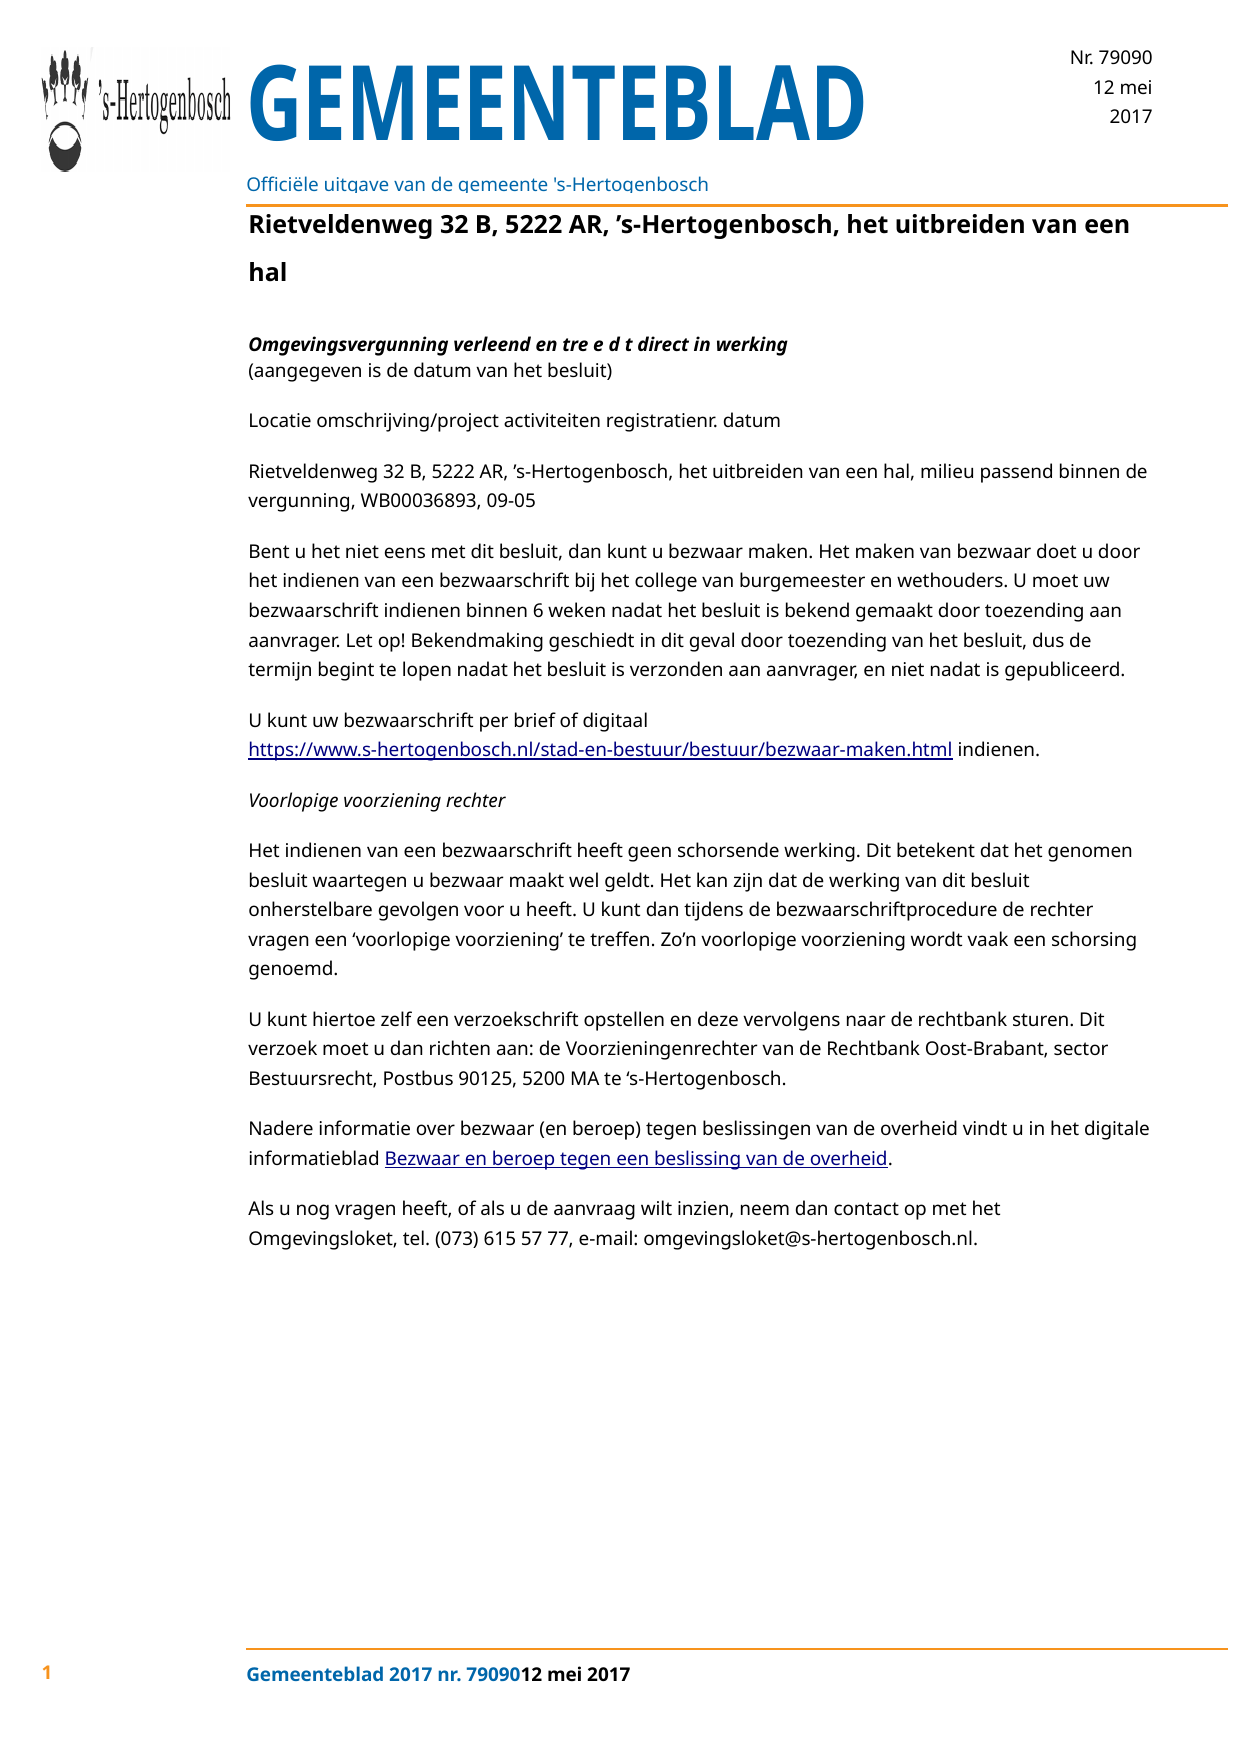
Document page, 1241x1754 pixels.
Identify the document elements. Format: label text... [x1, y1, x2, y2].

text U kunt uw bezwaarschrift per brief of digitaal https://www.s-hertogenbosch.nl/stad-en-bestuur/bestuur/bezwaar-maken.html indienen. [248, 707, 1152, 762]
text Bent u het niet eens met dit besluit, dan kunt u bezwaar maken. Het maken van bezwaar doet u door het indienen van een bezwaarschrift bij het college van burgemeester en wethouders. U moet uw bezwaarschrift indienen binnen 6 weken nadat het besluit is bekend gemaakt door toezending aan aanvrager. Let op! Bekendmaking geschiedt in dit geval door toezending van het besluit, dus de termijn begint te lopen nadat het besluit is verzonden aan aanvrager, en niet nadat is gepubliceerd. [248, 538, 1152, 682]
text U kunt hiertoe zelf een verzoekschrift opstellen en deze vervolgens naar de rechtbank sturen. Dit verzoek moet u dan richten aan: de Voorzieningenrechter van de Rechtbank Oost-Brabant, sector Bestuursrecht, Postbus 90125, 5200 MA te ‘s-Hertogenbosch. [248, 1006, 1152, 1091]
text Rietveldenweg 32 B, 5222 AR, ’s-Hertogenbosch, het uitbreiden van een hal, milieu passend binnen de vergunning, WB00036893, 09-05 [248, 458, 1152, 513]
text Omgevingsvergunning verleend en tre e d t direct in werking [248, 331, 1152, 357]
text Het indienen van een bezwaarschrift heeft geen schorsende werking. Dit betekent dat het genomen besluit waartegen u bezwaar maakt wel geldt. Het kan zijn dat de werking van dit besluit onherstelbare gevolgen voor u heeft. U kunt dan tijdens de bezwaarschriftprocedure de rechter vragen een ‘voorlopige voorziening’ te treffen. Zo’n voorlopige voorziening wordt vaak een schorsing genoemd. [248, 837, 1152, 981]
picture [41, 47, 231, 172]
text Rietveldenweg 32 B, 5222 AR, ’s-Hertogenbosch, het uitbreiden van een hal [248, 207, 1152, 288]
text Als u nog vragen heeft, of als u de aanvraag wilt inzien, neem dan contact op met het Omgevingsloket, tel. (073) 615 57 77, e-mail: omgevingsloket@s-hertogenbosch.nl. [248, 1196, 1152, 1251]
text Nadere informatie over bezwaar (en beroep) tegen beslissingen van de overheid vindt u in het digitale informatieblad Bezwaar en beroep tegen een beslissing van de overheid. [248, 1116, 1152, 1171]
text Locatie omschrijving/project activiteiten registratienr. datum [248, 408, 1152, 433]
text (aangegeven is de datum van het besluit) [248, 357, 1152, 383]
text Voorlopige voorziening rechter [248, 787, 1152, 812]
